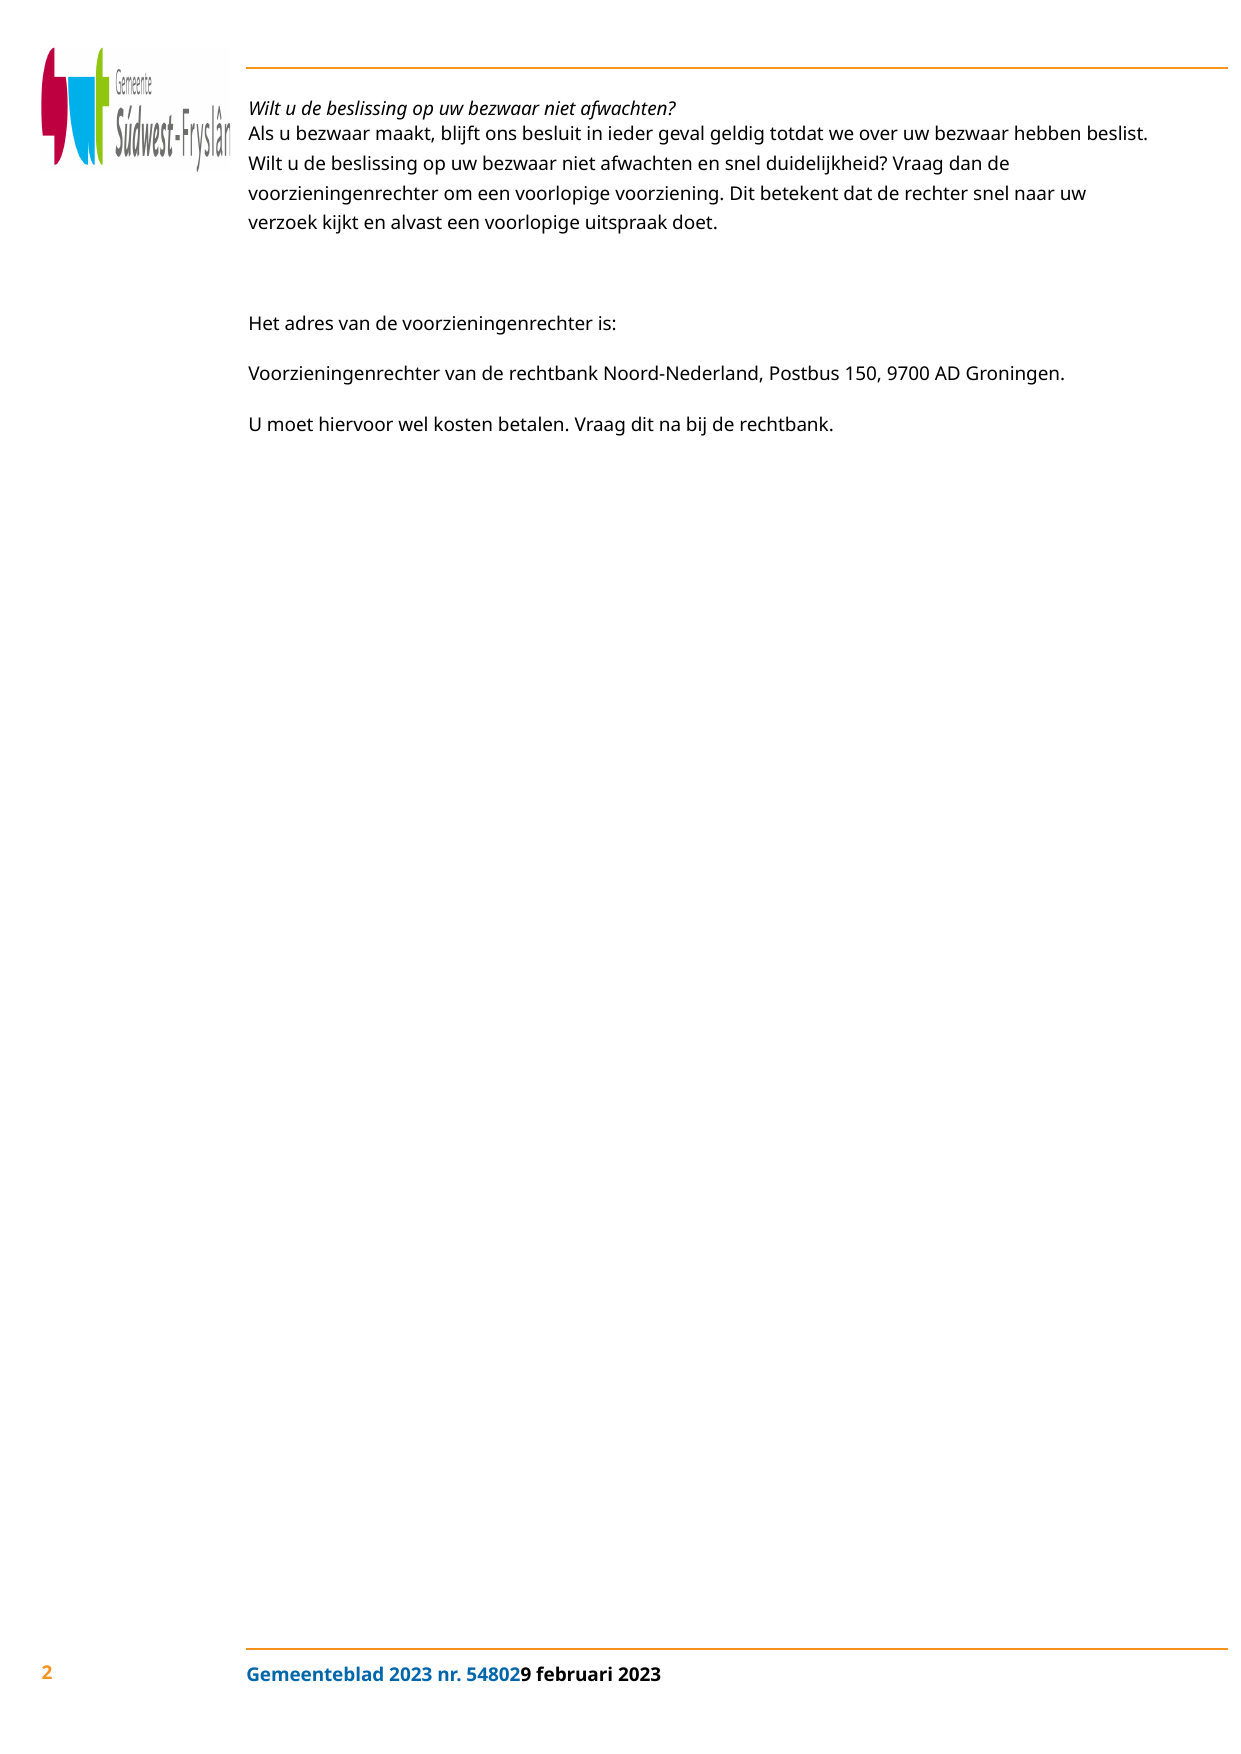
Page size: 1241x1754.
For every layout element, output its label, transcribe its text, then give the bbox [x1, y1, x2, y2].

text U moet hiervoor wel kosten betalen. Vraag dit na bij de rechtbank. [248, 411, 1152, 437]
text Wilt u de beslissing op uw bezwaar niet afwachten? [248, 95, 1152, 121]
text Voorzieningenrechter van de rechtbank Noord-Nederland, Postbus 150, 9700 AD Groningen. [248, 361, 1152, 386]
text Het adres van de voorzieningenrechter is: [248, 310, 1152, 336]
text Als u bezwaar maakt, blijft ons besluit in ieder geval geldig totdat we over uw bezwaar hebben beslist. Wilt u de beslissing op uw bezwaar niet afwachten en snel duidelijkheid? Vraag dan de voorzieningenrechter om een voorlopige voorziening. Dit betekent dat de rechter snel naar uw verzoek kijkt en alvast een voorlopige uitspraak doet. [248, 121, 1152, 235]
picture [41, 47, 231, 172]
